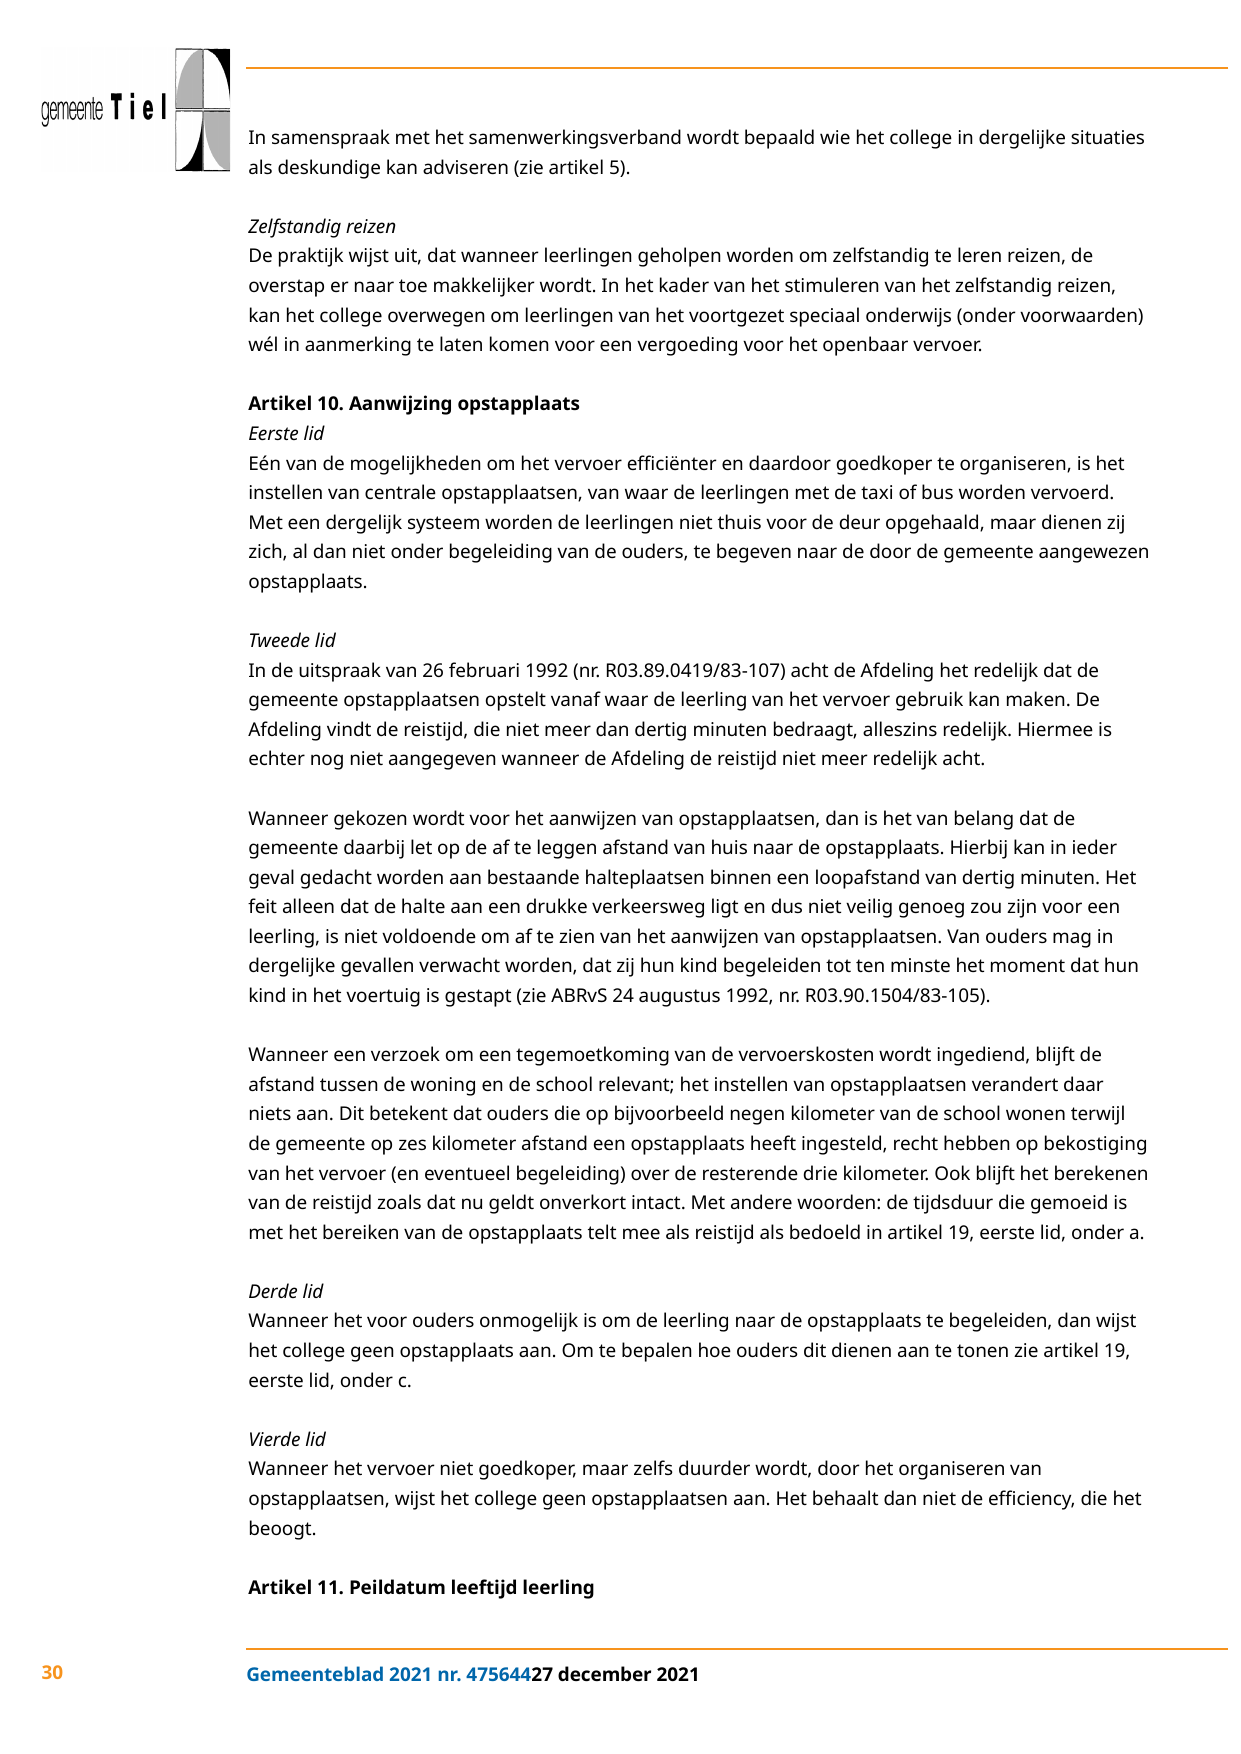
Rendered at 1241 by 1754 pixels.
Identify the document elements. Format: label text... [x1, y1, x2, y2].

text Tweede lid [248, 627, 1152, 653]
text In de uitspraak van 26 februari 1992 (nr. R03.89.0419/83-107) acht de Afdeling het redelijk dat de gemeente opstapplaatsen opstelt vanaf waar de leerling van het vervoer gebruik kan maken. De Afdeling vindt de reistijd, die niet meer dan dertig minuten bedraagt, alleszins redelijk. Hiermee is echter nog niet aangegeven wanneer de Afdeling de reistijd niet meer redelijk acht. [248, 657, 1152, 771]
text Wanneer gekozen wordt voor het aanwijzen van opstapplaatsen, dan is het van belang dat de gemeente daarbij let op de af te leggen afstand van huis naar de opstapplaats. Hierbij kan in ieder geval gedacht worden aan bestaande halteplaatsen binnen een loopafstand van dertig minuten. Het feit alleen dat de halte aan een drukke verkeersweg ligt en dus niet veilig genoeg zou zijn voor een leerling, is niet voldoende om af te zien van het aanwijzen van opstapplaatsen. Van ouders mag in dergelijke gevallen verwacht worden, dat zij hun kind begeleiden tot ten minste het moment dat hun kind in het voertuig is gestapt (zie ABRvS 24 augustus 1992, nr. R03.90.1504/83-105). [248, 805, 1152, 1008]
text Artikel 11. Peildatum leeftijd leerling [248, 1574, 1152, 1600]
text Wanneer het vervoer niet goedkoper, maar zelfs duurder wordt, door het organiseren van opstapplaatsen, wijst het college geen opstapplaatsen aan. Het behaalt dan niet de efficiency, die het beoogt. [248, 1456, 1152, 1541]
text Derde lid [248, 1278, 1152, 1304]
text Zelfstandig reizen [248, 213, 1152, 239]
text Wanneer het voor ouders onmogelijk is om de leerling naar de opstapplaats te begeleiden, dan wijst het college geen opstapplaats aan. Om te bepalen hoe ouders dit dienen aan te tonen zie artikel 19, eerste lid, onder c. [248, 1308, 1152, 1393]
text Eén van de mogelijkheden om het vervoer efficiënter en daardoor goedkoper te organiseren, is het instellen van centrale opstapplaatsen, van waar de leerlingen met de taxi of bus worden vervoerd. Met een dergelijk systeem worden de leerlingen niet thuis voor de deur opgehaald, maar dienen zij zich, al dan niet onder begeleiding van de ouders, te begeven naar de door de gemeente aangewezen opstapplaats. [248, 450, 1152, 594]
text Artikel 10. Aanwijzing opstapplaats [248, 391, 1152, 416]
text Vierde lid [248, 1426, 1152, 1452]
text Wanneer een verzoek om een tegemoetkoming van de vervoerskosten wordt ingediend, blijft de afstand tussen de woning en de school relevant; het instellen van opstapplaatsen verandert daar niets aan. Dit betekent dat ouders die op bijvoorbeeld negen kilometer van de school wonen terwijl de gemeente op zes kilometer afstand een opstapplaats heeft ingesteld, recht hebben op bekostiging van het vervoer (en eventueel begeleiding) over de resterende drie kilometer. Ook blijft het berekenen van de reistijd zoals dat nu geldt onverkort intact. Met andere woorden: de tijdsduur die gemoeid is met het bereiken van de opstapplaats telt mee als reistijd als bedoeld in artikel 19, eerste lid, onder a. [248, 1041, 1152, 1245]
text De praktijk wijst uit, dat wanneer leerlingen geholpen worden om zelfstandig te leren reizen, de overstap er naar toe makkelijker wordt. In het kader van het stimuleren van het zelfstandig reizen, kan het college overwegen om leerlingen van het voortgezet speciaal onderwijs (onder voorwaarden) wél in aanmerking te laten komen voor een vergoeding voor het openbaar vervoer. [248, 243, 1152, 357]
text Eerste lid [248, 420, 1152, 446]
text In samenspraak met het samenwerkingsverband wordt bepaald wie het college in dergelijke situaties als deskundige kan adviseren (zie artikel 5). [248, 124, 1152, 180]
picture [41, 47, 231, 172]
